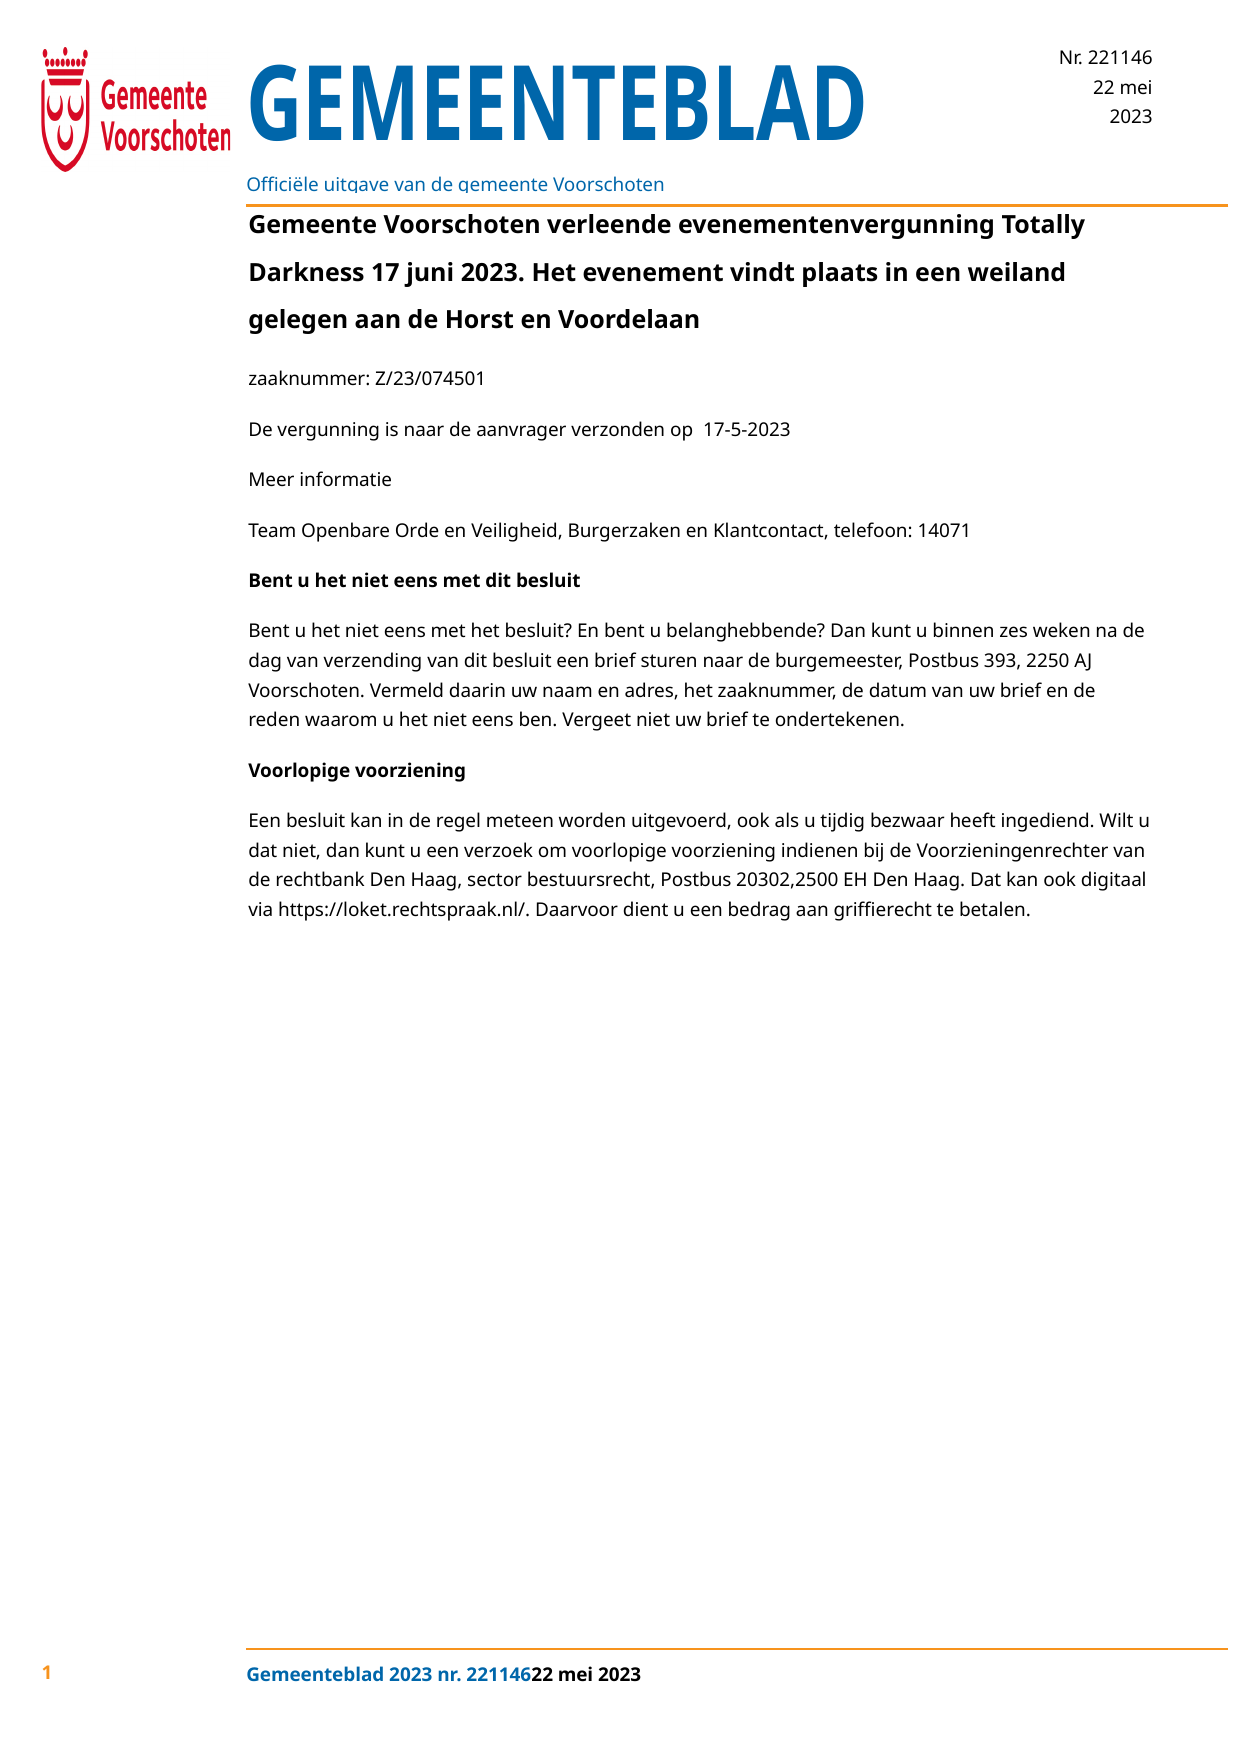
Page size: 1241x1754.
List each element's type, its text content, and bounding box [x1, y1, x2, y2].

text Een besluit kan in de regel meteen worden uitgevoerd, ook als u tijdig bezwaar heeft ingediend. Wilt u dat niet, dan kunt u een verzoek om voorlopige voorziening indienen bij de Voorzieningenrechter van de rechtbank Den Haag, sector bestuursrecht, Postbus 20302,2500 EH Den Haag. Dat kan ook digitaal via https://loket.rechtspraak.nl/. Daarvoor dient u een bedrag aan griffierecht te betalen. [248, 807, 1152, 922]
text Meer informatie [248, 466, 1152, 492]
text Gemeente Voorschoten verleende evenementenvergunning Totally Darkness 17 juni 2023. Het evenement vindt plaats in een weiland gelegen aan de Horst en Voordelaan [248, 207, 1152, 336]
text Team Openbare Orde en Veiligheid, Burgerzaken en Klantcontact, telefoon: 14071 [248, 517, 1152, 542]
text Bent u het niet eens met het besluit? En bent u belanghebbende? Dan kunt u binnen zes weken na de dag van verzending van dit besluit een brief sturen naar de burgemeester, Postbus 393, 2250 AJ Voorschoten. Vermeld daarin uw naam en adres, het zaaknummer, de datum van uw brief en de reden waarom u het niet eens ben. Vergeet niet uw brief te ondertekenen. [248, 618, 1152, 732]
text zaaknummer: Z/23/074501 [248, 366, 1152, 391]
text Voorlopige voorziening [248, 757, 1152, 782]
text De vergunning is naar de aanvrager verzonden op 17-5-2023 [248, 416, 1152, 442]
picture [41, 47, 231, 172]
text Bent u het niet eens met dit besluit [248, 567, 1152, 593]
